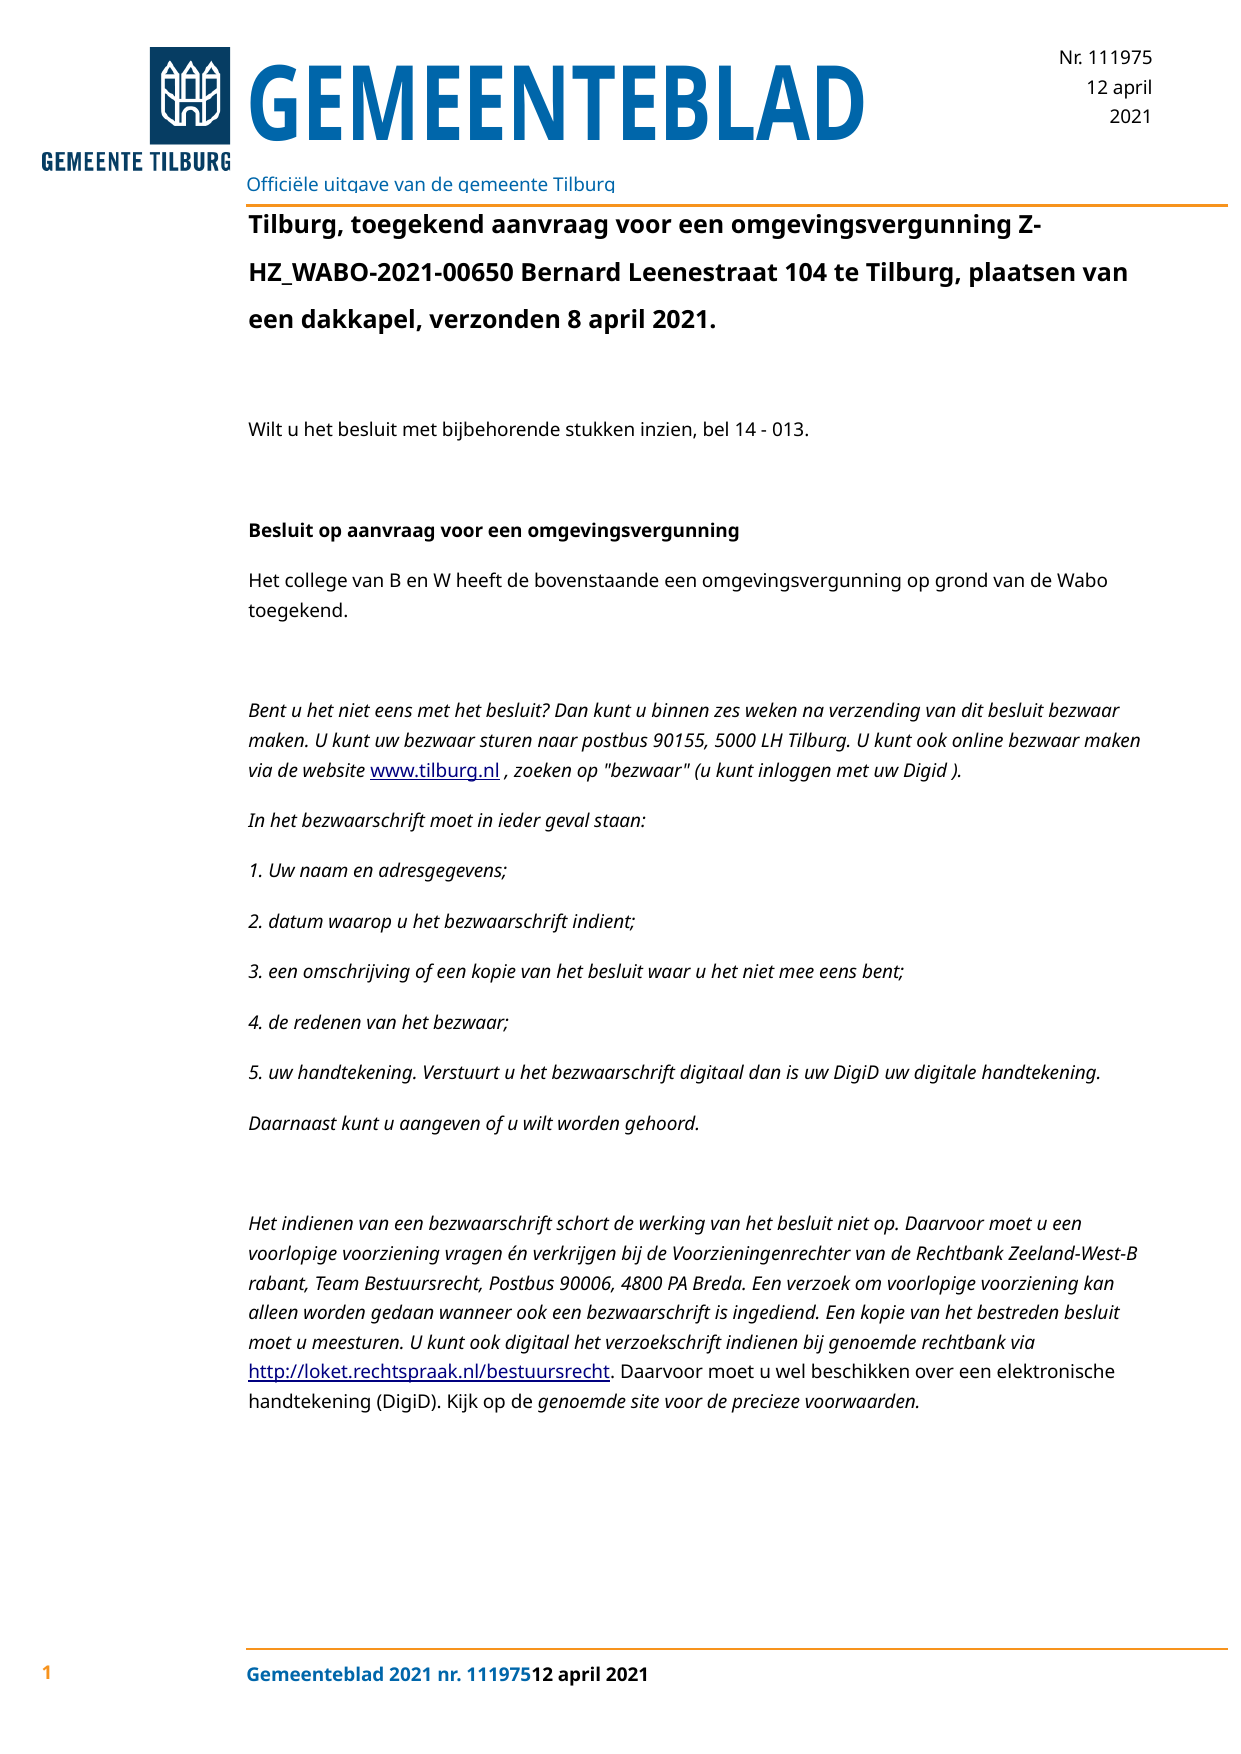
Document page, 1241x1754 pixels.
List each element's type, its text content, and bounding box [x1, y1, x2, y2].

text Bent u het niet eens met het besluit? Dan kunt u binnen zes weken na verzending van dit besluit bezwaar maken. U kunt uw bezwaar sturen naar postbus 90155, 5000 LH Tilburg. U kunt ook online bezwaar maken via de website www.tilburg.nl , zoeken op "bezwaar" (u kunt inloggen met uw Digid ). [248, 698, 1152, 782]
text Het indienen van een bezwaarschrift schort de werking van het besluit niet op. Daarvoor moet u een voorlopige voorziening vragen én verkrijgen bij de Voorzieningenrechter van de Rechtbank Zeeland-West-B rabant, Team Bestuursrecht, Postbus 90006, 4800 PA Breda. Een verzoek om voorlopige voorziening kan alleen worden gedaan wanneer ook een bezwaarschrift is ingediend. Een kopie van het bestreden besluit moet u meesturen. U kunt ook digitaal het verzoekschrift indienen bij genoemde rechtbank via http://loket.rechtspraak.nl/bestuursrecht. Daarvoor moet u wel beschikken over een elektronische handtekening (DigiD). Kijk op de genoemde site voor de precieze voorwaarden. [248, 1211, 1152, 1414]
text In het bezwaarschrift moet in ieder geval staan: [248, 807, 1152, 833]
text Besluit op aanvraag voor een omgevingsvergunning [248, 517, 1152, 542]
text 4. de redenen van het bezwaar; [248, 1009, 1152, 1034]
text Wilt u het besluit met bijbehorende stukken inzien, bel 14 - 013. [248, 416, 1152, 442]
text 3. een omschrijving of een kopie van het besluit waar u het niet mee eens bent; [248, 958, 1152, 984]
text Het college van B en W heeft de bovenstaande een omgevingsvergunning op grond van de Wabo toegekend. [248, 567, 1152, 622]
picture [41, 47, 231, 172]
text Daarnaast kunt u aangeven of u wilt worden gehoord. [248, 1110, 1152, 1135]
text 1. Uw naam en adresgegevens; [248, 858, 1152, 883]
text 5. uw handtekening. Verstuurt u het bezwaarschrift digitaal dan is uw DigiD uw digitale handtekening. [248, 1059, 1152, 1085]
text Tilburg, toegekend aanvraag voor een omgevingsvergunning Z-HZ_WABO-2021-00650 Bernard Leenestraat 104 te Tilburg, plaatsen van een dakkapel, verzonden 8 april 2021. [248, 207, 1152, 336]
text 2. datum waarop u het bezwaarschrift indient; [248, 908, 1152, 934]
